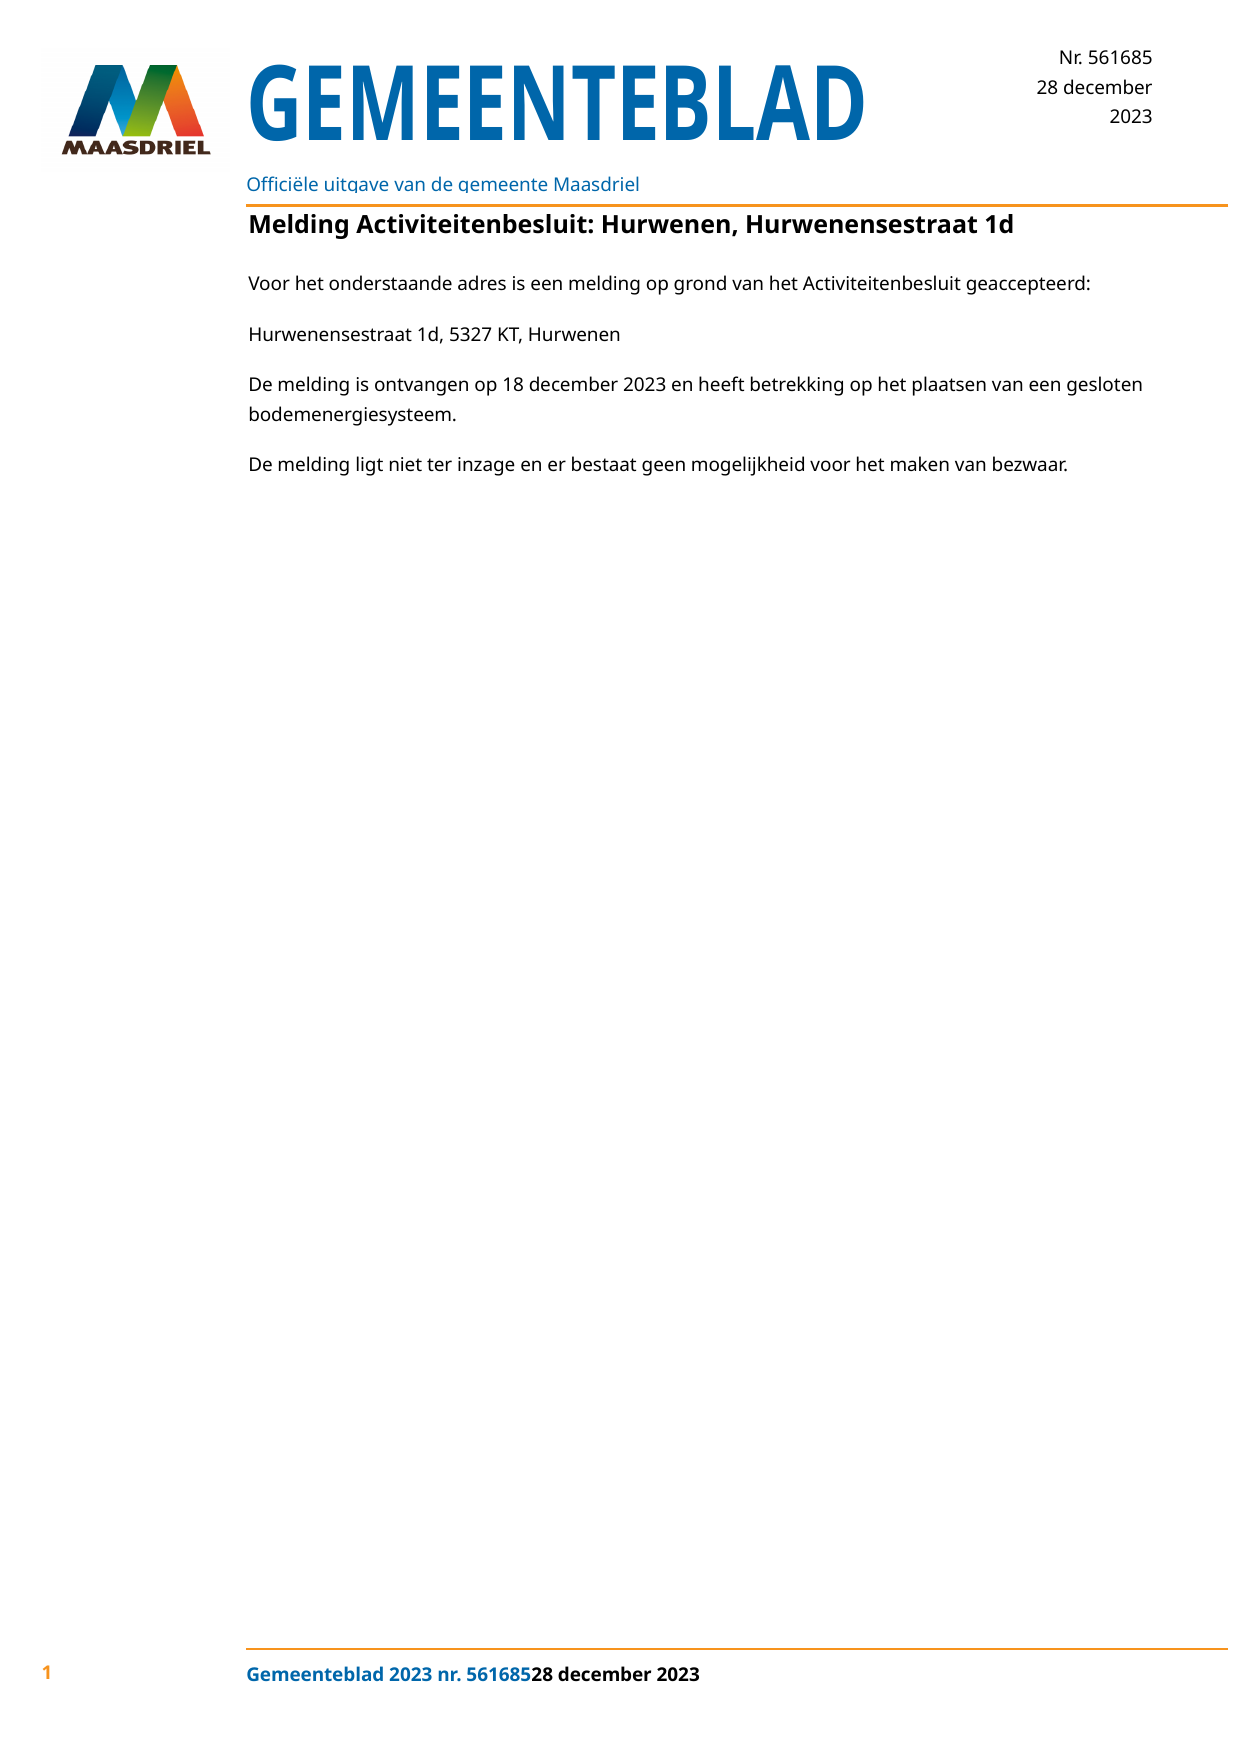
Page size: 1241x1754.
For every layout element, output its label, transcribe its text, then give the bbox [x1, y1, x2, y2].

picture [41, 47, 231, 172]
text Voor het onderstaande adres is een melding op grond van het Activiteitenbesluit geaccepteerd: [248, 270, 1152, 296]
text De melding is ontvangen op 18 december 2023 en heeft betrekking op het plaatsen van een gesloten bodemenergiesysteem. [248, 371, 1152, 426]
text Hurwenensestraat 1d, 5327 KT, Hurwenen [248, 321, 1152, 346]
text Melding Activiteitenbesluit: Hurwenen, Hurwenensestraat 1d [248, 207, 1152, 241]
text De melding ligt niet ter inzage en er bestaat geen mogelijkheid voor het maken van bezwaar. [248, 451, 1152, 477]
